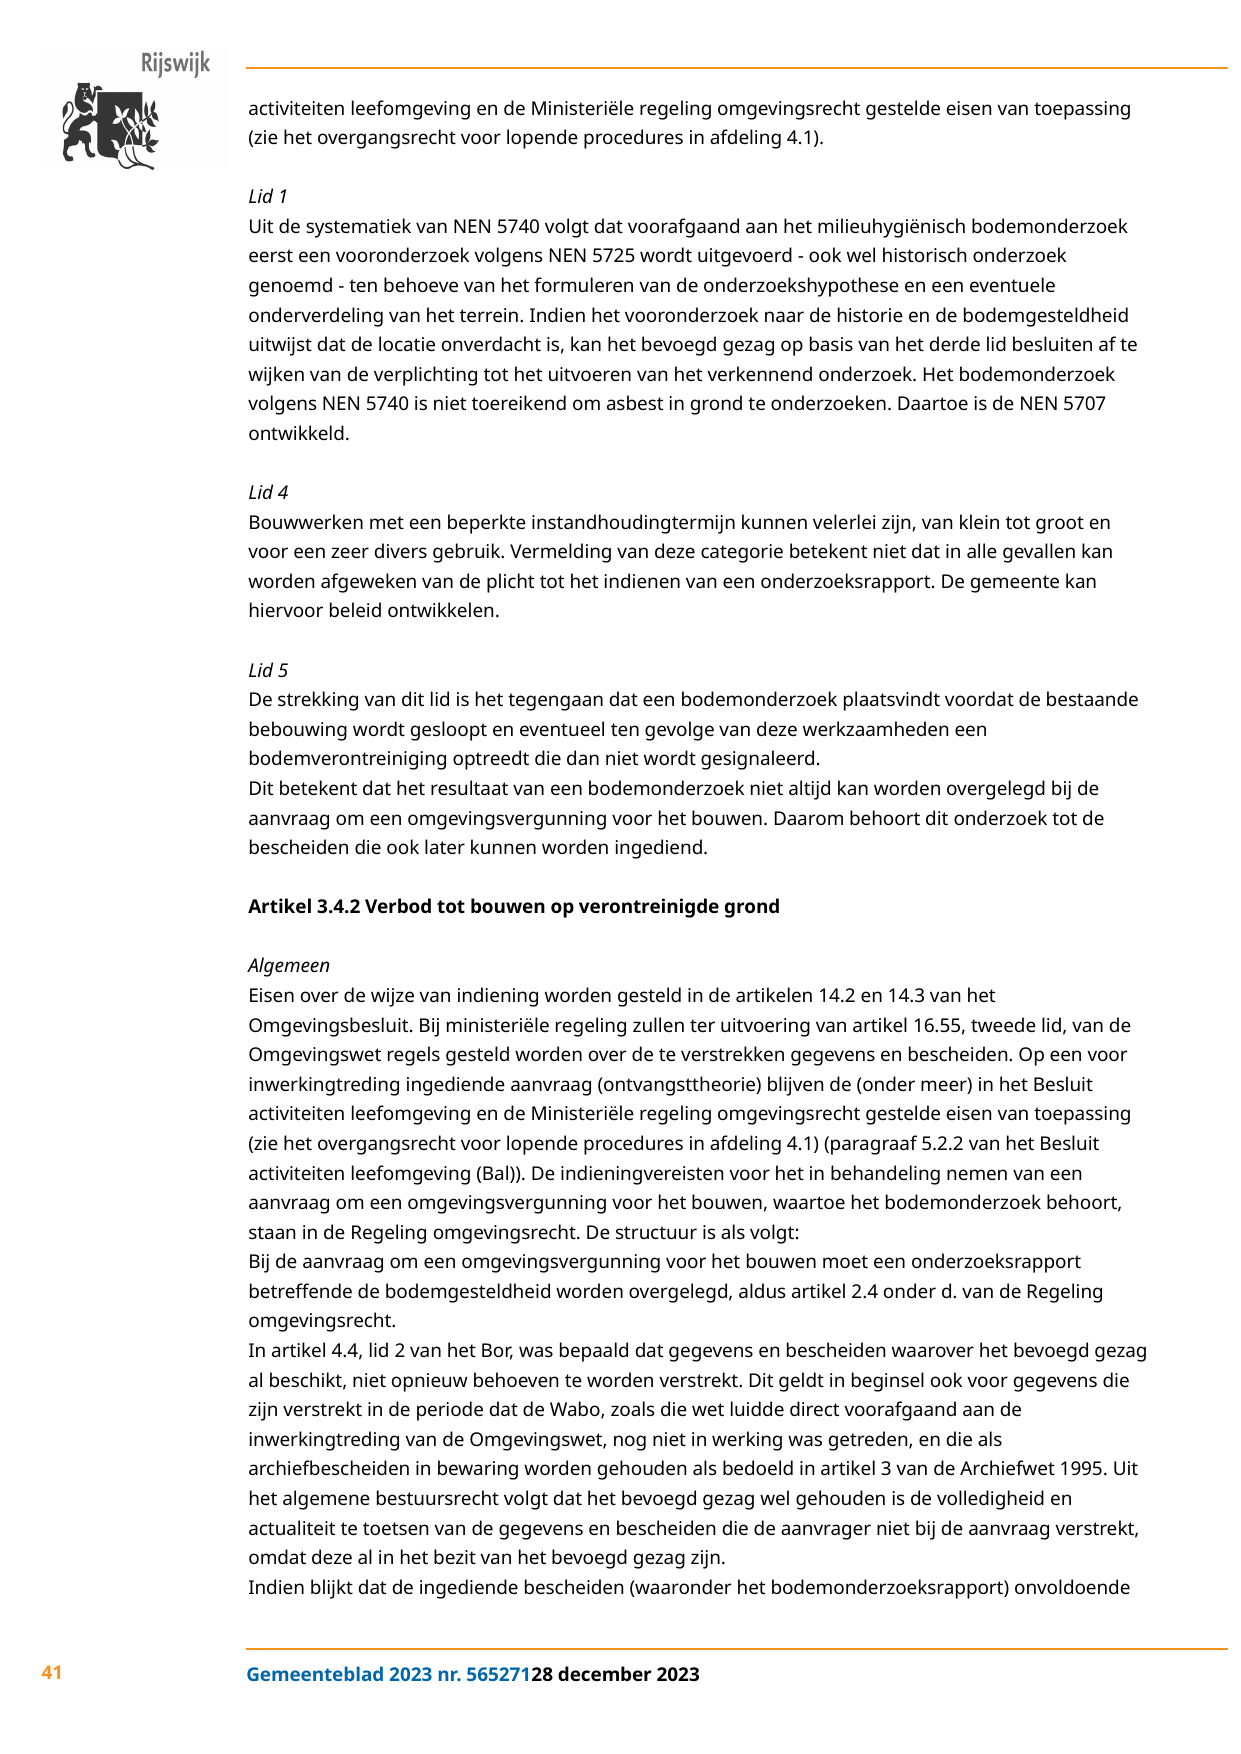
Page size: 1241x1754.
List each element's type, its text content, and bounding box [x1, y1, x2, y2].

text In artikel 4.4, lid 2 van het Bor, was bepaald dat gegevens en bescheiden waarover het bevoegd gezag al beschikt, niet opnieuw behoeven te worden verstrekt. Dit geldt in beginsel ook voor gegevens die zijn verstrekt in de periode dat de Wabo, zoals die wet luidde direct voorafgaand aan de inwerkingtreding van de Omgevingswet, nog niet in werking was getreden, en die als archiefbescheiden in bewaring worden gehouden als bedoeld in artikel 3 van de Archiefwet 1995. Uit het algemene bestuursrecht volgt dat het bevoegd gezag wel gehouden is de volledigheid en actualiteit te toetsen van de gegevens en bescheiden die de aanvrager niet bij de aanvraag verstrekt, omdat deze al in het bezit van het bevoegd gezag zijn. [248, 1337, 1152, 1570]
text Bouwwerken met een beperkte instandhoudingtermijn kunnen velerlei zijn, van klein tot groot en voor een zeer divers gebruik. Vermelding van deze categorie betekent niet dat in alle gevallen kan worden afgeweken van de plicht tot het indienen van een onderzoeksrapport. De gemeente kan hiervoor beleid ontwikkelen. [248, 509, 1152, 623]
text Lid 5 [248, 657, 1152, 683]
text Eisen over de wijze van indiening worden gesteld in de artikelen 14.2 en 14.3 van het Omgevingsbesluit. Bij ministeriële regeling zullen ter uitvoering van artikel 16.55, tweede lid, van de Omgevingswet regels gesteld worden over de te verstrekken gegevens en bescheiden. Op een voor inwerkingtreding ingediende aanvraag (ontvangsttheorie) blijven de (onder meer) in het Besluit activiteiten leefomgeving en de Ministeriële regeling omgevingsrecht gestelde eisen van toepassing (zie het overgangsrecht voor lopende procedures in afdeling 4.1) (paragraaf 5.2.2 van het Besluit activiteiten leefomgeving (Bal)). De indieningvereisten voor het in behandeling nemen van een aanvraag om een omgevingsvergunning voor het bouwen, waartoe het bodemonderzoek behoort, staan in de Regeling omgevingsrecht. De structuur is als volgt: [248, 982, 1152, 1245]
text Lid 4 [248, 479, 1152, 505]
text Bij de aanvraag om een omgevingsvergunning voor het bouwen moet een onderzoeksrapport betreffende de bodemgesteldheid worden overgelegd, aldus artikel 2.4 onder d. van de Regeling omgevingsrecht. [248, 1248, 1152, 1333]
picture [41, 47, 231, 172]
text activiteiten leefomgeving en de Ministeriële regeling omgevingsrecht gestelde eisen van toepassing (zie het overgangsrecht voor lopende procedures in afdeling 4.1). [248, 95, 1152, 150]
text Indien blijkt dat de ingediende bescheiden (waaronder het bodemonderzoeksrapport) onvoldoende [248, 1574, 1152, 1600]
text Dit betekent dat het resultaat van een bodemonderzoek niet altijd kan worden overgelegd bij de aanvraag om een omgevingsvergunning voor het bouwen. Daarom behoort dit onderzoek tot de bescheiden die ook later kunnen worden ingediend. [248, 775, 1152, 860]
text Uit de systematiek van NEN 5740 volgt dat voorafgaand aan het milieuhygiënisch bodemonderzoek eerst een vooronderzoek volgens NEN 5725 wordt uitgevoerd - ook wel historisch onderzoek genoemd - ten behoeve van het formuleren van de onderzoekshypothese en een eventuele onderverdeling van het terrein. Indien het vooronderzoek naar de historie en de bodemgesteldheid uitwijst dat de locatie onverdacht is, kan het bevoegd gezag op basis van het derde lid besluiten af te wijken van de verplichting tot het uitvoeren van het verkennend onderzoek. Het bodemonderzoek volgens NEN 5740 is niet toereikend om asbest in grond te onderzoeken. Daartoe is de NEN 5707 ontwikkeld. [248, 213, 1152, 446]
text De strekking van dit lid is het tegengaan dat een bodemonderzoek plaatsvindt voordat de bestaande bebouwing wordt gesloopt en eventueel ten gevolge van deze werkzaamheden een bodemverontreiniging optreedt die dan niet wordt gesignaleerd. [248, 686, 1152, 771]
text Artikel 3.4.2 Verbod tot bouwen op verontreinigde grond [248, 893, 1152, 919]
text Lid 1 [248, 183, 1152, 209]
text Algemeen [248, 953, 1152, 978]
